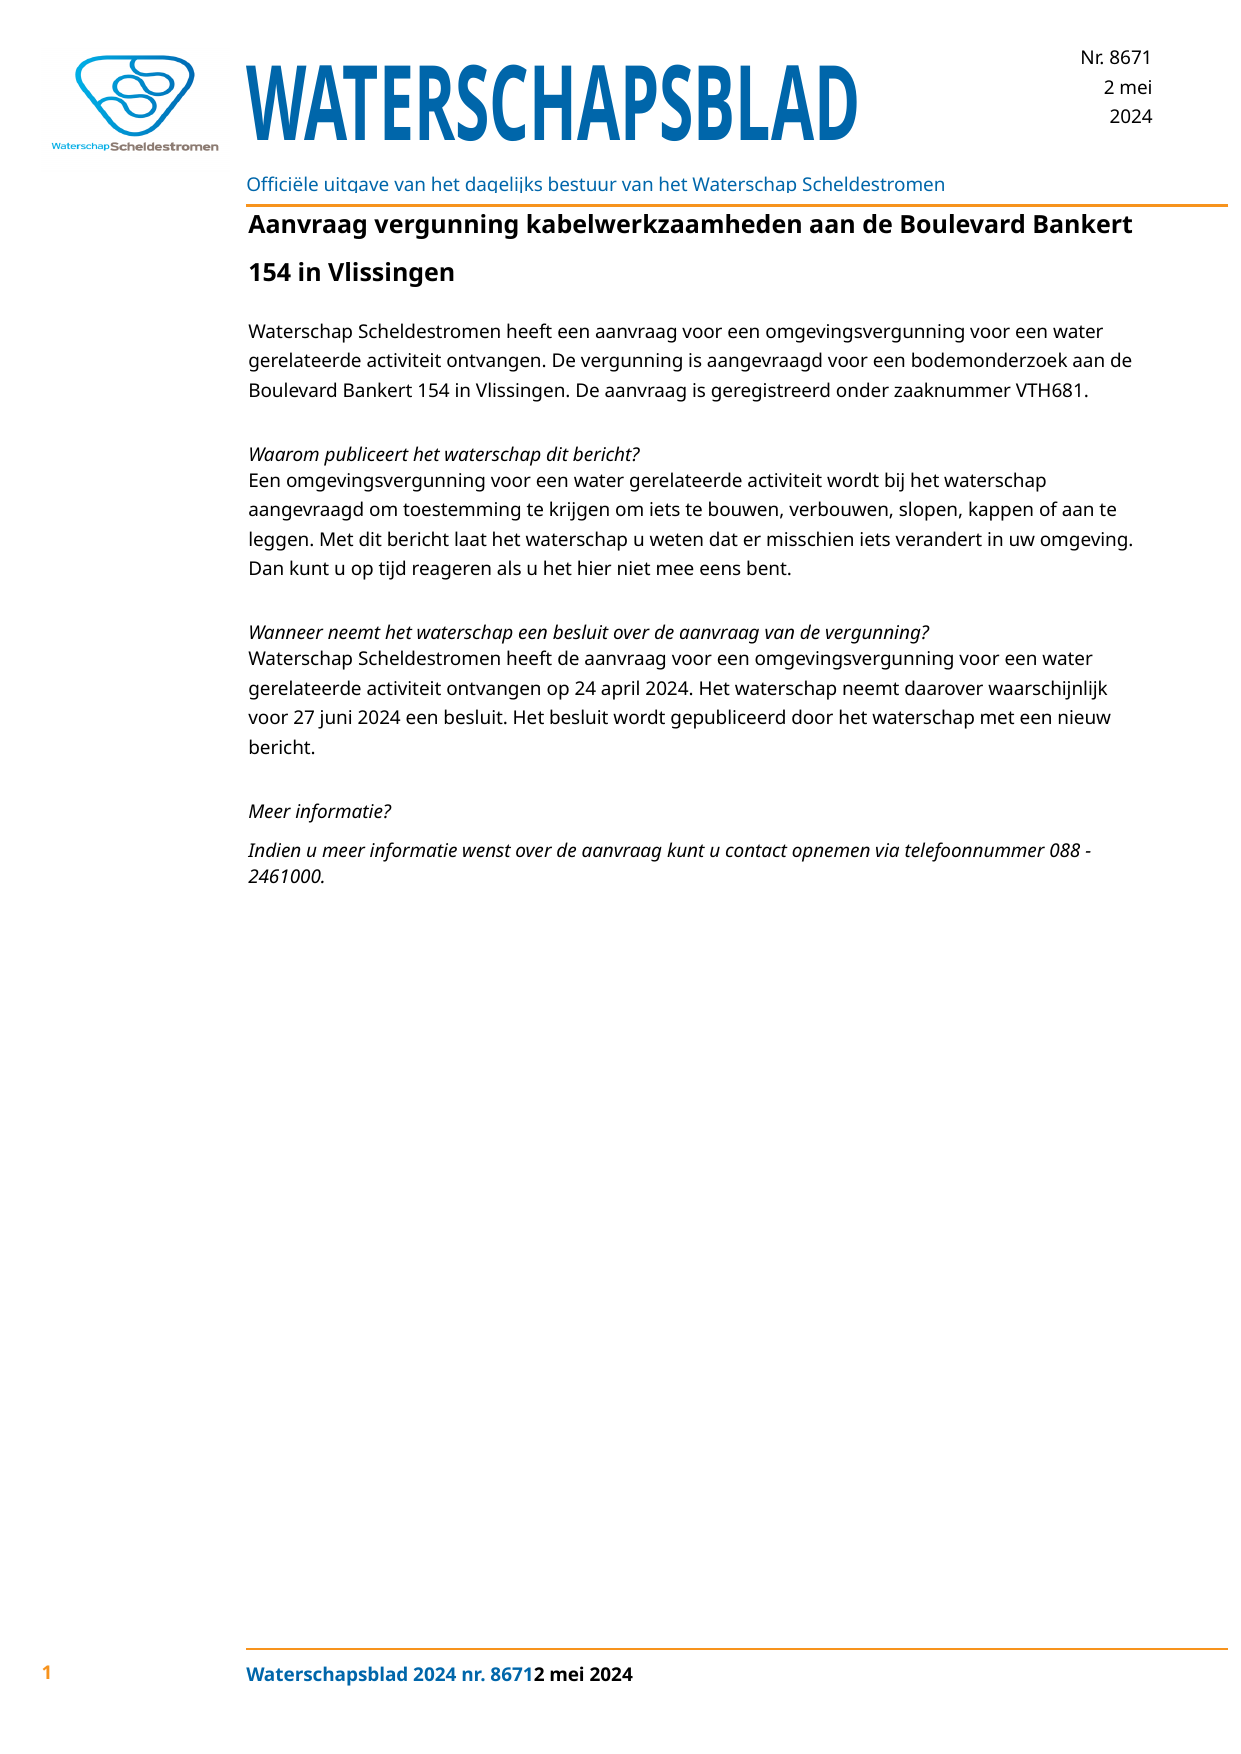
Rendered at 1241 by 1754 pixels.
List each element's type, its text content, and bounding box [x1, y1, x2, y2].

text Waarom publiceert het waterschap dit bericht? [248, 441, 1152, 467]
text Wanneer neemt het waterschap een besluit over de aanvraag van de vergunning? [248, 619, 1152, 645]
text Meer informatie? [248, 798, 1152, 824]
text Waterschap Scheldestromen heeft de aanvraag voor een omgevingsvergunning voor een water gerelateerde activiteit ontvangen op 24 april 2024. Het waterschap neemt daarover waarschijnlijk voor 27 juni 2024 een besluit. Het besluit wordt gepubliceerd door het waterschap met een nieuw bericht. [248, 645, 1152, 760]
text Waterschap Scheldestromen heeft een aanvraag voor een omgevingsvergunning voor een water gerelateerde activiteit ontvangen. De vergunning is aangevraagd voor een bodemonderzoek aan de Boulevard Bankert 154 in Vlissingen. De aanvraag is geregistreerd onder zaaknummer VTH681. [248, 318, 1152, 403]
text Een omgevingsvergunning voor een water gerelateerde activiteit wordt bij het waterschap aangevraagd om toestemming te krijgen om iets te bouwen, verbouwen, slopen, kappen of aan te leggen. Met dit bericht laat het waterschap u weten dat er misschien iets verandert in uw omgeving. Dan kunt u op tijd reageren als u het hier niet mee eens bent. [248, 467, 1152, 581]
picture [41, 47, 231, 172]
text Indien u meer informatie wenst over de aanvraag kunt u contact opnemen via telefoonnummer 088 - 2461000. [248, 837, 1152, 889]
text Aanvraag vergunning kabelwerkzaamheden aan de Boulevard Bankert 154 in Vlissingen [248, 207, 1152, 288]
